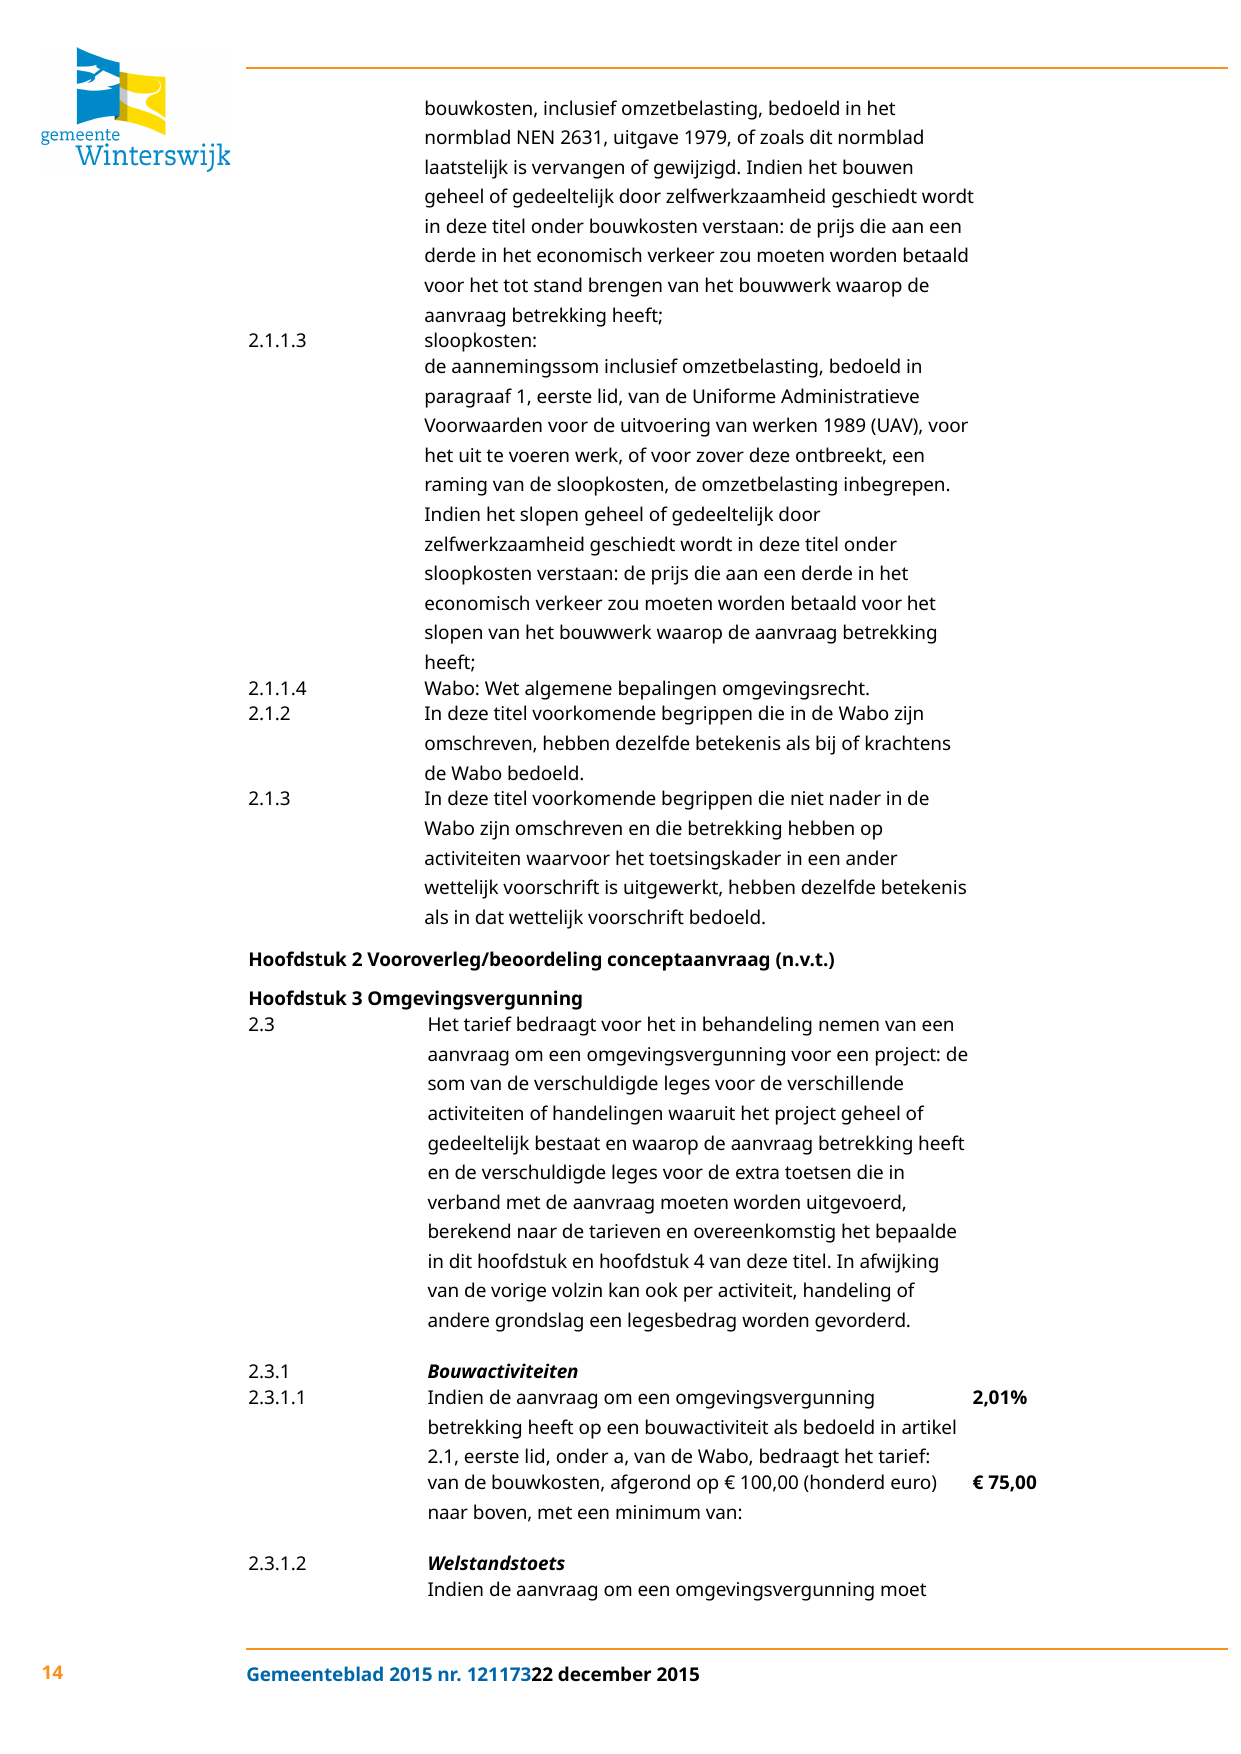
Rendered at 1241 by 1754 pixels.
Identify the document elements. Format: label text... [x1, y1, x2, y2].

table_cell Indien de aanvraag om een omgevingsvergunning moet [427, 1576, 972, 1602]
table_cell 2.1.2 [248, 701, 424, 786]
table_cell 2.1.3 [248, 786, 424, 929]
table_cell [973, 1576, 1152, 1602]
table_cell [975, 786, 1152, 929]
table_cell de aannemingssom inclusief omzetbelasting, bedoeld in paragraaf 1, eerste lid, van de Uniforme Administratieve Voorwaarden voor de uitvoering van werken 1989 (UAV), voor het uit te voeren werk, of voor zover deze ontbreekt, een raming van de sloopkosten, de omzetbelasting inbegrepen. Indien het slopen geheel of gedeeltelijk door zelfwerkzaamheid geschiedt wordt in deze titel onder sloopkosten verstaan: de prijs die aan een derde in het economisch verkeer zou moeten worden betaald voor het slopen van het bouwwerk waarop de aanvraag betrekking heeft; [424, 353, 975, 675]
table_cell 2.1.1.4 [248, 675, 424, 701]
table_cell [248, 1469, 427, 1525]
table_header [973, 1011, 1152, 1333]
table_cell 2.1.1.3 [248, 328, 424, 353]
text Hoofdstuk 2 Vooroverleg/beoordeling conceptaanvraag (n.v.t.) [248, 946, 1152, 972]
table_cell [248, 1576, 427, 1602]
table_cell 2.3.1 [248, 1359, 427, 1384]
table_cell 2.3.1.1 [248, 1385, 427, 1469]
table_cell van de bouwkosten, afgerond op € 100,00 (honderd euro) naar boven, met een minimum van: [427, 1469, 972, 1525]
table_cell [973, 1550, 1152, 1576]
picture [41, 47, 231, 172]
table_cell Indien de aanvraag om een omgevingsvergunning betrekking heeft op een bouwactiviteit als bedoeld in artikel 2.1, eerste lid, onder a, van de Wabo, bedraagt het tarief: [427, 1385, 972, 1469]
table_cell [975, 328, 1152, 353]
table_cell bouwkosten, inclusief omzetbelasting, bedoeld in het normblad NEN 2631, uitgave 1979, of zoals dit normblad laatstelijk is vervangen of gewijzigd. Indien het bouwen geheel of gedeeltelijk door zelfwerkzaamheid geschiedt wordt in deze titel onder bouwkosten verstaan: de prijs die aan een derde in het economisch verkeer zou moeten worden betaald voor het tot stand brengen van het bouwwerk waarop de aanvraag betrekking heeft; [424, 95, 975, 328]
table_cell [248, 1333, 427, 1359]
table_cell [973, 1333, 1152, 1359]
table_cell [975, 353, 1152, 675]
table_cell [248, 95, 424, 328]
table_cell [427, 1333, 972, 1359]
table_cell In deze titel voorkomende begrippen die in de Wabo zijn omschreven, hebben dezelfde betekenis als bij of krachtens de Wabo bedoeld. [424, 701, 975, 786]
table_header 2.3 [248, 1011, 427, 1333]
table_cell sloopkosten: [424, 328, 975, 353]
table_cell [248, 1525, 427, 1550]
table_cell € 75,00 [973, 1469, 1152, 1525]
table_cell [973, 1525, 1152, 1550]
table_cell Wabo: Wet algemene bepalingen omgevingsrecht. [424, 675, 975, 701]
table_cell 2,01% [973, 1385, 1152, 1469]
table_cell [248, 353, 424, 675]
text Hoofdstuk 3 Omgevingsvergunning [248, 986, 1152, 1011]
table_cell [975, 701, 1152, 786]
table_cell Welstandstoets [427, 1550, 972, 1576]
table_cell [973, 1359, 1152, 1384]
table_cell [427, 1525, 972, 1550]
picture [225, 153, 231, 162]
table_cell [975, 95, 1152, 328]
table_cell In deze titel voorkomende begrippen die niet nader in de Wabo zijn omschreven en die betrekking hebben op activiteiten waarvoor het toetsingskader in een ander wettelijk voorschrift is uitgewerkt, hebben dezelfde betekenis als in dat wettelijk voorschrift bedoeld. [424, 786, 975, 929]
table_cell Bouwactiviteiten [427, 1359, 972, 1384]
table_header Het tarief bedraagt voor het in behandeling nemen van een aanvraag om een omgevingsvergunning voor een project: de som van de verschuldigde leges voor de verschillende activiteiten of handelingen waaruit het project geheel of gedeeltelijk bestaat en waarop de aanvraag betrekking heeft en de verschuldigde leges voor de extra toetsen die in verband met de aanvraag moeten worden uitgevoerd, berekend naar de tarieven en overeenkomstig het bepaalde in dit hoofdstuk en hoofdstuk 4 van deze titel. In afwijking van de vorige volzin kan ook per activiteit, handeling of andere grondslag een legesbedrag worden gevorderd. [427, 1011, 972, 1333]
table_cell [975, 675, 1152, 701]
table_cell 2.3.1.2 [248, 1550, 427, 1576]
